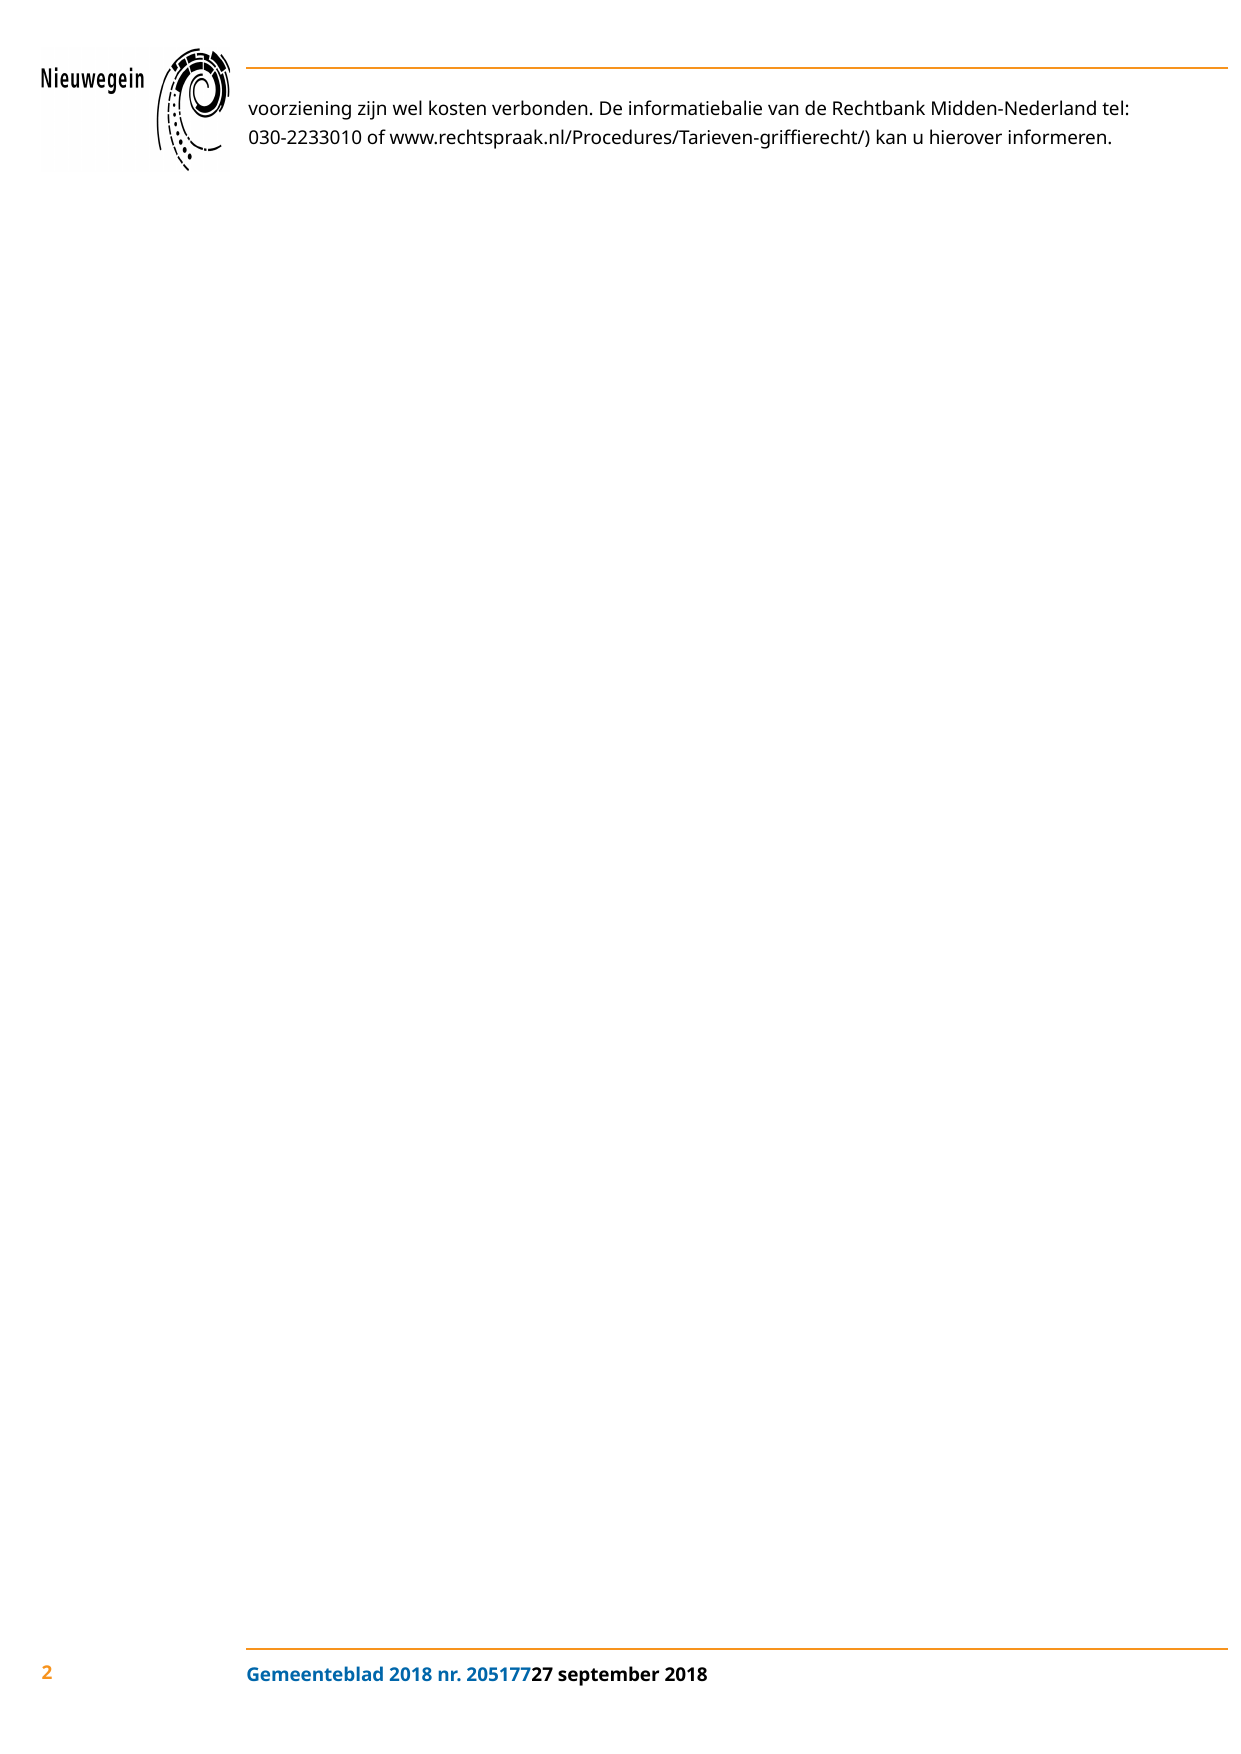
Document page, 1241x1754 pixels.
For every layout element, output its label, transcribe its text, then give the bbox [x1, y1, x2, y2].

text voorziening zijn wel kosten verbonden. De informatiebalie van de Rechtbank Midden-Nederland tel: 030-2233010 of www.rechtspraak.nl/Procedures/Tarieven-griffierecht/) kan u hierover informeren. [248, 95, 1152, 150]
picture [41, 47, 231, 172]
